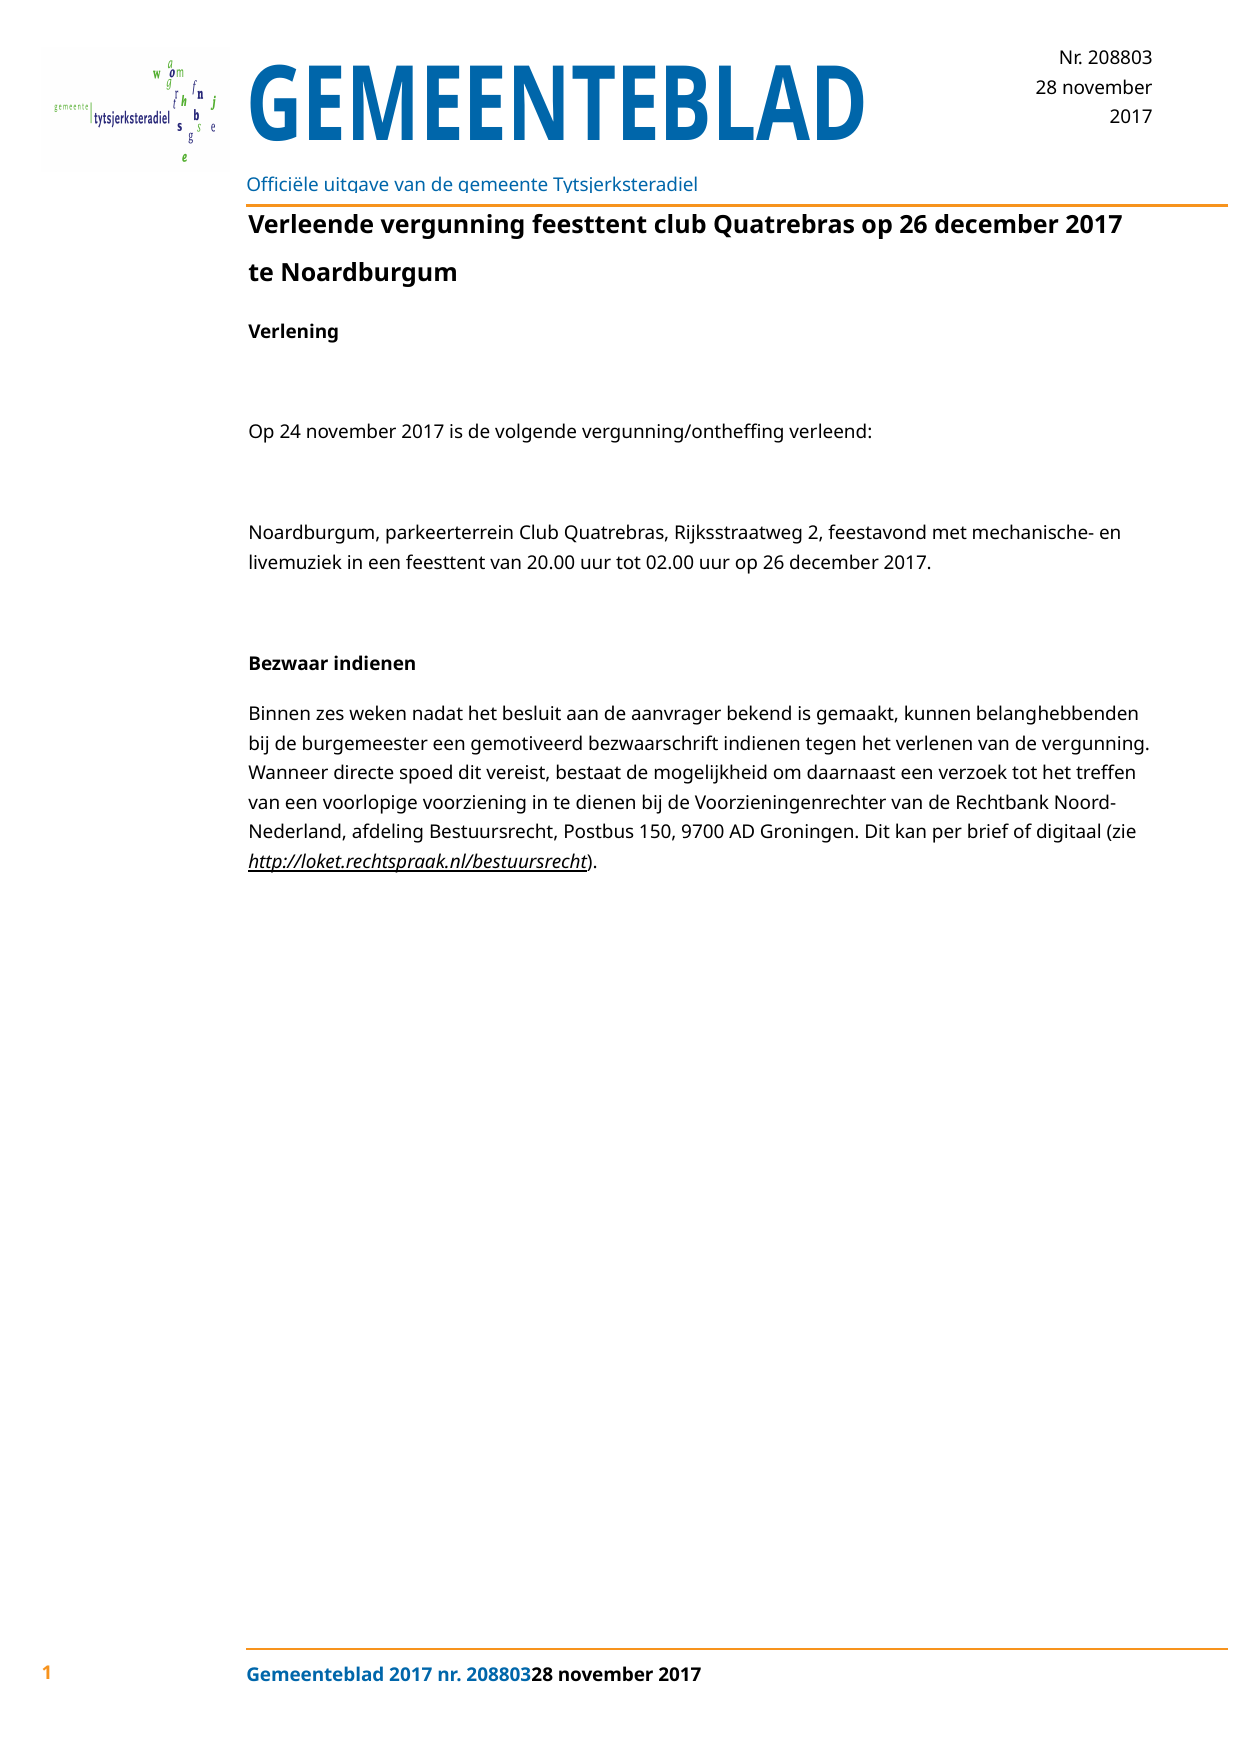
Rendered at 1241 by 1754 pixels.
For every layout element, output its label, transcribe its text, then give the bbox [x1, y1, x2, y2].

picture [41, 47, 231, 172]
text Op 24 november 2017 is de volgende vergunning/ontheffing ver­leend: [248, 419, 1152, 444]
text Verlening [248, 318, 1152, 344]
text Noardburgum, parkeerterrein Club Quatrebras, Rijksstraatweg 2, feestavond met mechanische- en livemuziek in een feesttent van 20.00 uur tot 02.00 uur op 26 december 2017. [248, 519, 1152, 575]
text Bezwaar indienen [248, 650, 1152, 676]
text Binnen zes weken nadat het besluit aan de aanvrager bekend is gemaakt, kunnen belang­hebbenden bij de burgemeester een gemotiveerd bezwaarschrift indienen tegen het verlenen van de ver­gunning. Wanneer directe spoed dit vereist, bestaat de mogelijkheid om daarnaast een verzoek tot het treffen van een voorlopige voorziening in te dienen bij de Voorzieningenrechter van de Rechtbank Noord-Nederland, afdeling Bestuursrecht, Postbus 150, 9700 AD Groningen. Dit kan per brief of digitaal (zie http://loket.rechtspraak.nl/bestuursrecht). [248, 700, 1152, 874]
text Verleende vergunning feesttent club Quatrebras op 26 december 2017 te Noardburgum [248, 207, 1152, 288]
